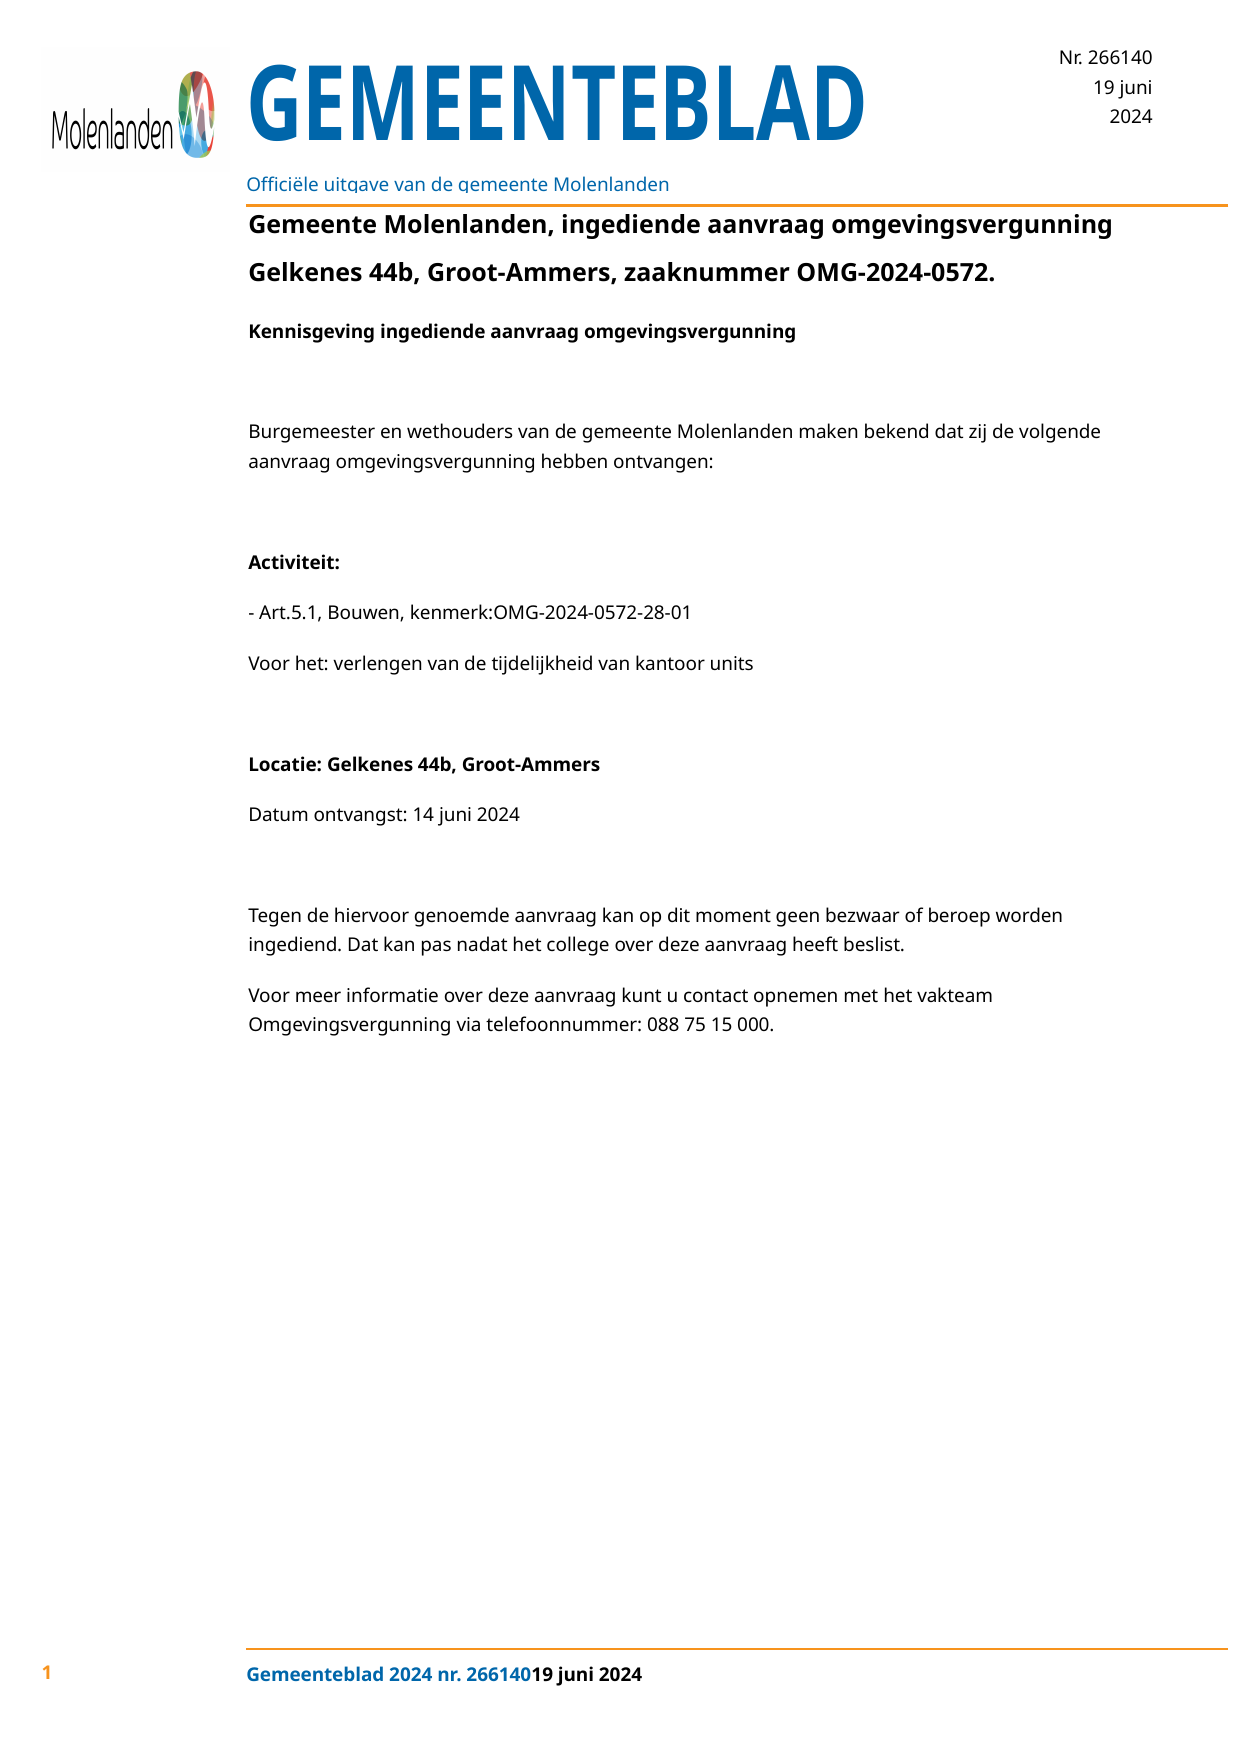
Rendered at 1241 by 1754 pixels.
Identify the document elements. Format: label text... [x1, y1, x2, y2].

text Voor het: verlengen van de tijdelijkheid van kantoor units [248, 650, 1152, 676]
text - Art.5.1, Bouwen, kenmerk:OMG-2024-0572-28-01 [248, 599, 1152, 625]
text Burgemeester en wethouders van de gemeente Molenlanden maken bekend dat zij de volgende aanvraag omgevingsvergunning hebben ontvangen: [248, 419, 1152, 474]
picture [41, 47, 231, 172]
text Locatie: Gelkenes 44b, Groot-Ammers [248, 751, 1152, 777]
text Tegen de hiervoor genoemde aanvraag kan op dit moment geen bezwaar of beroep worden ingediend. Dat kan pas nadat het college over deze aanvraag heeft beslist. [248, 902, 1152, 957]
text Datum ontvangst: 14 juni 2024 [248, 801, 1152, 827]
text Gemeente Molenlanden, ingediende aanvraag omgevingsvergunning Gelkenes 44b, Groot-Ammers, zaaknummer OMG-2024-0572. [248, 207, 1152, 288]
text Voor meer informatie over deze aanvraag kunt u contact opnemen met het vakteam Omgevingsvergunning via telefoonnummer: 088 75 15 000. [248, 982, 1152, 1037]
text Activiteit: [248, 549, 1152, 575]
text Kennisgeving ingediende aanvraag omgevingsvergunning [248, 318, 1152, 344]
